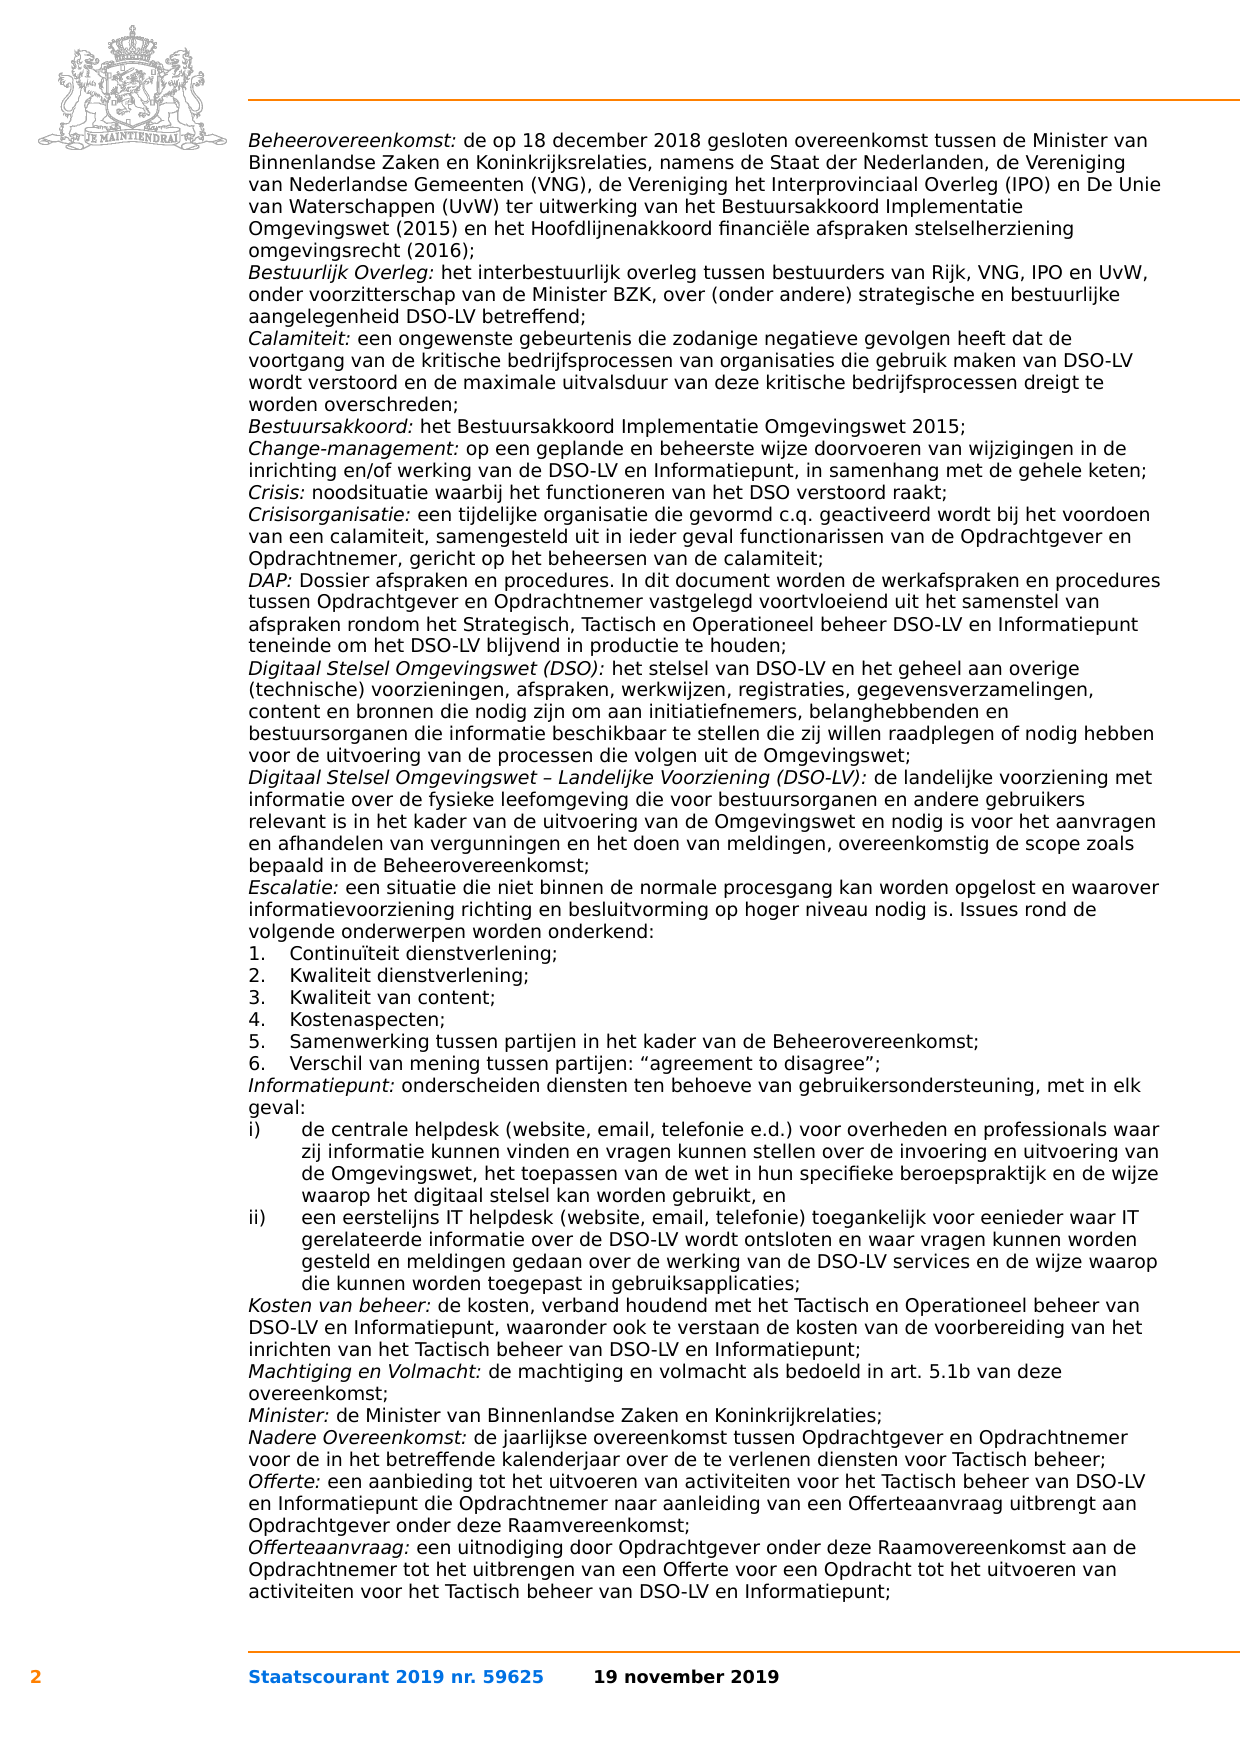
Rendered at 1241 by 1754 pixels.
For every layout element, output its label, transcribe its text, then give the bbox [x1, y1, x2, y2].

text 5. Samenwerking tussen partijen in het kader van de Beheerovereenkomst; [248, 1031, 1163, 1053]
text Change-management: op een geplande en beheerste wijze doorvoeren van wijzigingen in de inrichting en/of werking van de DSO-LV en Informatiepunt, in samenhang met de gehele keten; [248, 438, 1163, 482]
text Offerte: een aanbieding tot het uitvoeren van activiteiten voor het Tactisch beheer van DSO-LV en Informatiepunt die Opdrachtnemer naar aanleiding van een Offerteaanvraag uitbrengt aan Opdrachtgever onder deze Raamvereenkomst; [248, 1471, 1163, 1537]
text Minister: de Minister van Binnenlandse Zaken en Koninkrijkrelaties; [248, 1405, 1163, 1427]
text 4. Kostenaspecten; [248, 1009, 1163, 1031]
text 3. Kwaliteit van content; [248, 987, 1163, 1009]
text Crisis: noodsituatie waarbij het functioneren van het DSO verstoord raakt; [248, 482, 1163, 503]
text 6. Verschil van mening tussen partijen: “agreement to disagree”; [248, 1053, 1163, 1075]
text Digitaal Stelsel Omgevingswet (DSO): het stelsel van DSO-LV en het geheel aan overige (technische) voorzieningen, afspraken, werkwijzen, registraties, gegevensverzamelingen, content en bronnen die nodig zijn om aan initiatiefnemers, belanghebbenden en bestuursorganen die informatie beschikbaar te stellen die zij willen raadplegen of nodig hebben voor de uitvoering van de processen die volgen uit de Omgevingswet; [248, 657, 1163, 767]
text DAP: Dossier afspraken en procedures. In dit document worden de werkafspraken en procedures tussen Opdrachtgever en Opdrachtnemer vastgelegd voortvloeiend uit het samenstel van afspraken rondom het Strategisch, Tactisch en Operationeel beheer DSO-LV en Informatiepunt teneinde om het DSO-LV blijvend in productie te houden; [248, 569, 1163, 657]
picture [38, 25, 227, 150]
text Crisisorganisatie: een tijdelijke organisatie die gevormd c.q. geactiveerd wordt bij het voordoen van een calamiteit, samengesteld uit in ieder geval functionarissen van de Opdrachtgever en Opdrachtnemer, gericht op het beheersen van de calamiteit; [248, 503, 1163, 569]
text Machtiging en Volmacht: de machtiging en volmacht als bedoeld in art. 5.1b van deze overeenkomst; [248, 1361, 1163, 1405]
text Beheerovereenkomst: de op 18 december 2018 gesloten overeenkomst tussen de Minister van Binnenlandse Zaken en Koninkrijksrelaties, namens de Staat der Nederlanden, de Vereniging van Nederlandse Gemeenten (VNG), de Vereniging het Interprovinciaal Overleg (IPO) en De Unie van Waterschappen (UvW) ter uitwerking van het Bestuursakkoord Implementatie Omgevingswet (2015) en het Hoofdlijnenakkoord financiële afspraken stelselherziening omgevingsrecht (2016); [248, 130, 1163, 262]
text Kosten van beheer: de kosten, verband houdend met het Tactisch en Operationeel beheer van DSO-LV en Informatiepunt, waaronder ook te verstaan de kosten van de voorbereiding van het inrichten van het Tactisch beheer van DSO-LV en Informatiepunt; [248, 1295, 1163, 1361]
text ii) een eerstelijns IT helpdesk (website, email, telefonie) toegankelijk voor eenieder waar IT gerelateerde informatie over de DSO-LV wordt ontsloten en waar vragen kunnen worden gesteld en meldingen gedaan over de werking van de DSO-LV services en de wijze waarop die kunnen worden toegepast in gebruiksapplicaties; [248, 1207, 1163, 1295]
text Calamiteit: een ongewenste gebeurtenis die zodanige negatieve gevolgen heeft dat de voortgang van de kritische bedrijfsprocessen van organisaties die gebruik maken van DSO-LV wordt verstoord en de maximale uitvalsduur van deze kritische bedrijfsprocessen dreigt te worden overschreden; [248, 328, 1163, 416]
text Digitaal Stelsel Omgevingswet – Landelijke Voorziening (DSO-LV): de landelijke voorziening met informatie over de fysieke leefomgeving die voor bestuursorganen en andere gebruikers relevant is in het kader van de uitvoering van de Omgevingswet en nodig is voor het aanvragen en afhandelen van vergunningen en het doen van meldingen, overeenkomstig de scope zoals bepaald in de Beheerovereenkomst; [248, 767, 1163, 877]
text 1. Continuïteit dienstverlening; [248, 943, 1163, 965]
text i) de centrale helpdesk (website, email, telefonie e.d.) voor overheden en professionals waar zij informatie kunnen vinden en vragen kunnen stellen over de invoering en uitvoering van de Omgevingswet, het toepassen van de wet in hun specifieke beroepspraktijk en de wijze waarop het digitaal stelsel kan worden gebruikt, en [248, 1119, 1163, 1207]
text 2. Kwaliteit dienstverlening; [248, 965, 1163, 987]
text Bestuurlijk Overleg: het interbestuurlijk overleg tussen bestuurders van Rijk, VNG, IPO en UvW, onder voorzitterschap van de Minister BZK, over (onder andere) strategische en bestuurlijke aangelegenheid DSO-LV betreffend; [248, 262, 1163, 328]
text Escalatie: een situatie die niet binnen de normale procesgang kan worden opgelost en waarover informatievoorziening richting en besluitvorming op hoger niveau nodig is. Issues rond de volgende onderwerpen worden onderkend: [248, 877, 1163, 943]
text Bestuursakkoord: het Bestuursakkoord Implementatie Omgevingswet 2015; [248, 416, 1163, 438]
text Informatiepunt: onderscheiden diensten ten behoeve van gebruikersondersteuning, met in elk geval: [248, 1075, 1163, 1119]
text Nadere Overeenkomst: de jaarlijkse overeenkomst tussen Opdrachtgever en Opdrachtnemer voor de in het betreffende kalenderjaar over de te verlenen diensten voor Tactisch beheer; [248, 1427, 1163, 1471]
text Offerteaanvraag: een uitnodiging door Opdrachtgever onder deze Raamovereenkomst aan de Opdrachtnemer tot het uitbrengen van een Offerte voor een Opdracht tot het uitvoeren van activiteiten voor het Tactisch beheer van DSO-LV en Informatiepunt; [248, 1537, 1163, 1602]
